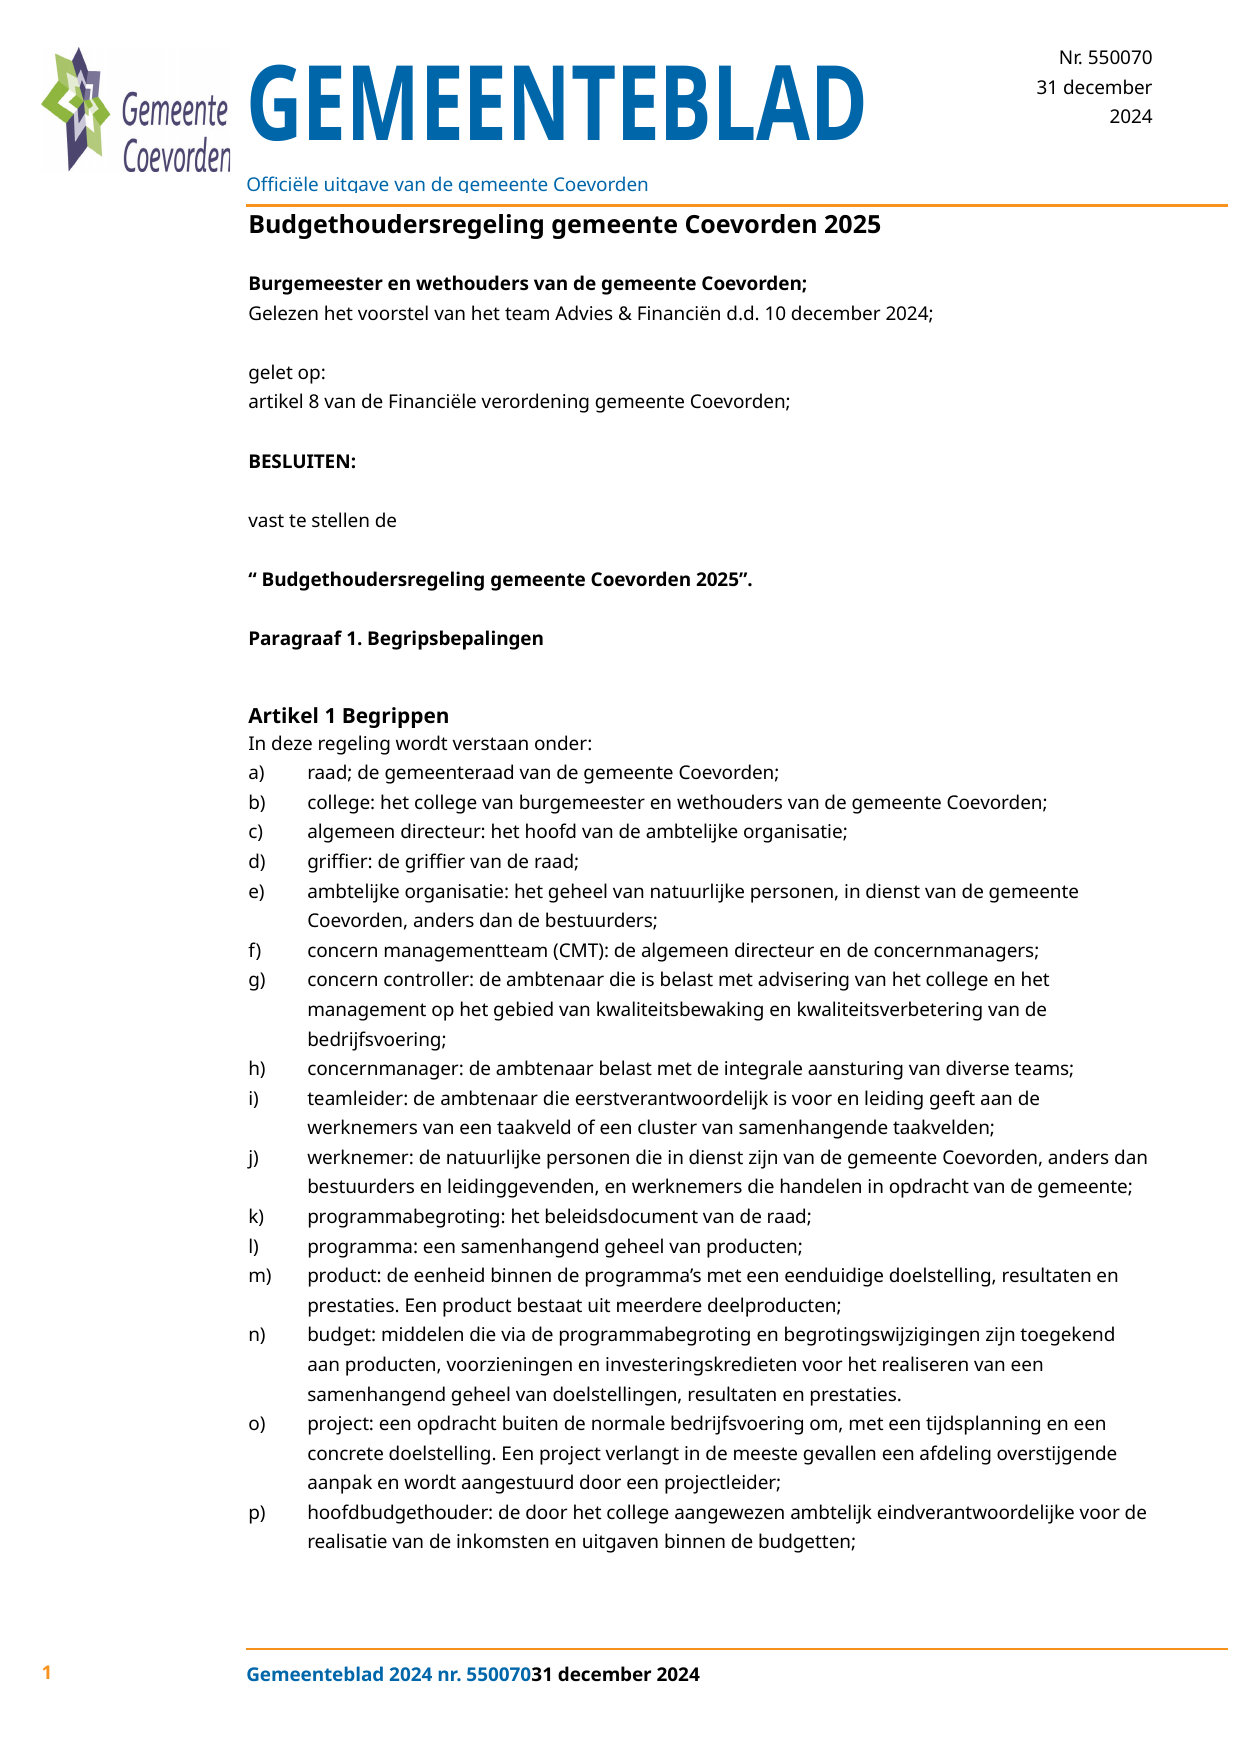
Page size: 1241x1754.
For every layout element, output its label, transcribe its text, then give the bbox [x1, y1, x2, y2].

list griffier: de griffier van de raad; [248, 848, 1152, 874]
text vast te stellen de [248, 507, 1152, 533]
list algemeen directeur: het hoofd van de ambtelijke organisatie; [248, 819, 1152, 844]
text artikel 8 van de Financiële verordening gemeente Coevorden; [248, 389, 1152, 414]
text In deze regeling wordt verstaan onder: [248, 730, 1152, 756]
list hoofdbudgethouder: de door het college aangewezen ambtelijk eindverantwoordelijke voor de realisatie van de inkomsten en uitgaven binnen de budgetten; [248, 1499, 1152, 1554]
list ambtelijke organisatie: het geheel van natuurlijke personen, in dienst van de gemeente Coevorden, anders dan de bestuurders; [248, 878, 1152, 933]
list werknemer: de natuurlijke personen die in dienst zijn van de gemeente Coevorden, anders dan bestuurders en leidinggevenden, en werknemers die handelen in opdracht van de gemeente; [248, 1144, 1152, 1199]
list project: een opdracht buiten de normale bedrijfsvoering om, met een tijdsplanning en een concrete doelstelling. Een project verlangt in de meeste gevallen een afdeling overstijgende aanpak en wordt aangestuurd door een projectleider; [248, 1410, 1152, 1495]
list budget: middelen die via de programmabegroting en begrotingswijzigingen zijn toegekend aan producten, voorzieningen en investeringskredieten voor het realiseren van een samenhangend geheel van doelstellingen, resultaten en prestaties. [248, 1322, 1152, 1406]
list concern controller: de ambtenaar die is belast met advisering van het college en het management op het gebied van kwaliteitsbewaking en kwaliteitsverbetering van de bedrijfsvoering; [248, 967, 1152, 1051]
text Paragraaf 1. Begripsbepalingen [248, 625, 1152, 651]
list programma: een samenhangend geheel van producten; [248, 1233, 1152, 1258]
text “ Budgethoudersregeling gemeente Coevorden 2025”. [248, 566, 1152, 592]
list college: het college van burgemeester en wethouders van de gemeente Coevorden; [248, 789, 1152, 815]
text BESLUITEN: [248, 448, 1152, 473]
text Gelezen het voorstel van het team Advies & Financiën d.d. 10 december 2024; [248, 300, 1152, 326]
text Artikel 1 Begrippen [248, 701, 1152, 730]
list concernmanager: de ambtenaar belast met de integrale aansturing van diverse teams; [248, 1055, 1152, 1081]
text Burgemeester en wethouders van de gemeente Coevorden; [248, 270, 1152, 296]
list programmabegroting: het beleidsdocument van de raad; [248, 1203, 1152, 1229]
list concern managementteam (CMT): de algemeen directeur en de concernmanagers; [248, 937, 1152, 963]
text gelet op: [248, 359, 1152, 385]
list product: de eenheid binnen de programma’s met een eenduidige doelstelling, resultaten en prestaties. Een product bestaat uit meerdere deelproducten; [248, 1262, 1152, 1318]
text Budgethoudersregeling gemeente Coevorden 2025 [248, 207, 1152, 241]
list raad; de gemeenteraad van de gemeente Coevorden; [248, 759, 1152, 785]
picture [41, 47, 231, 172]
list teamleider: de ambtenaar die eerstverantwoordelijk is voor en leiding geeft aan de werknemers van een taakveld of een cluster van samenhangende taakvelden; [248, 1085, 1152, 1140]
